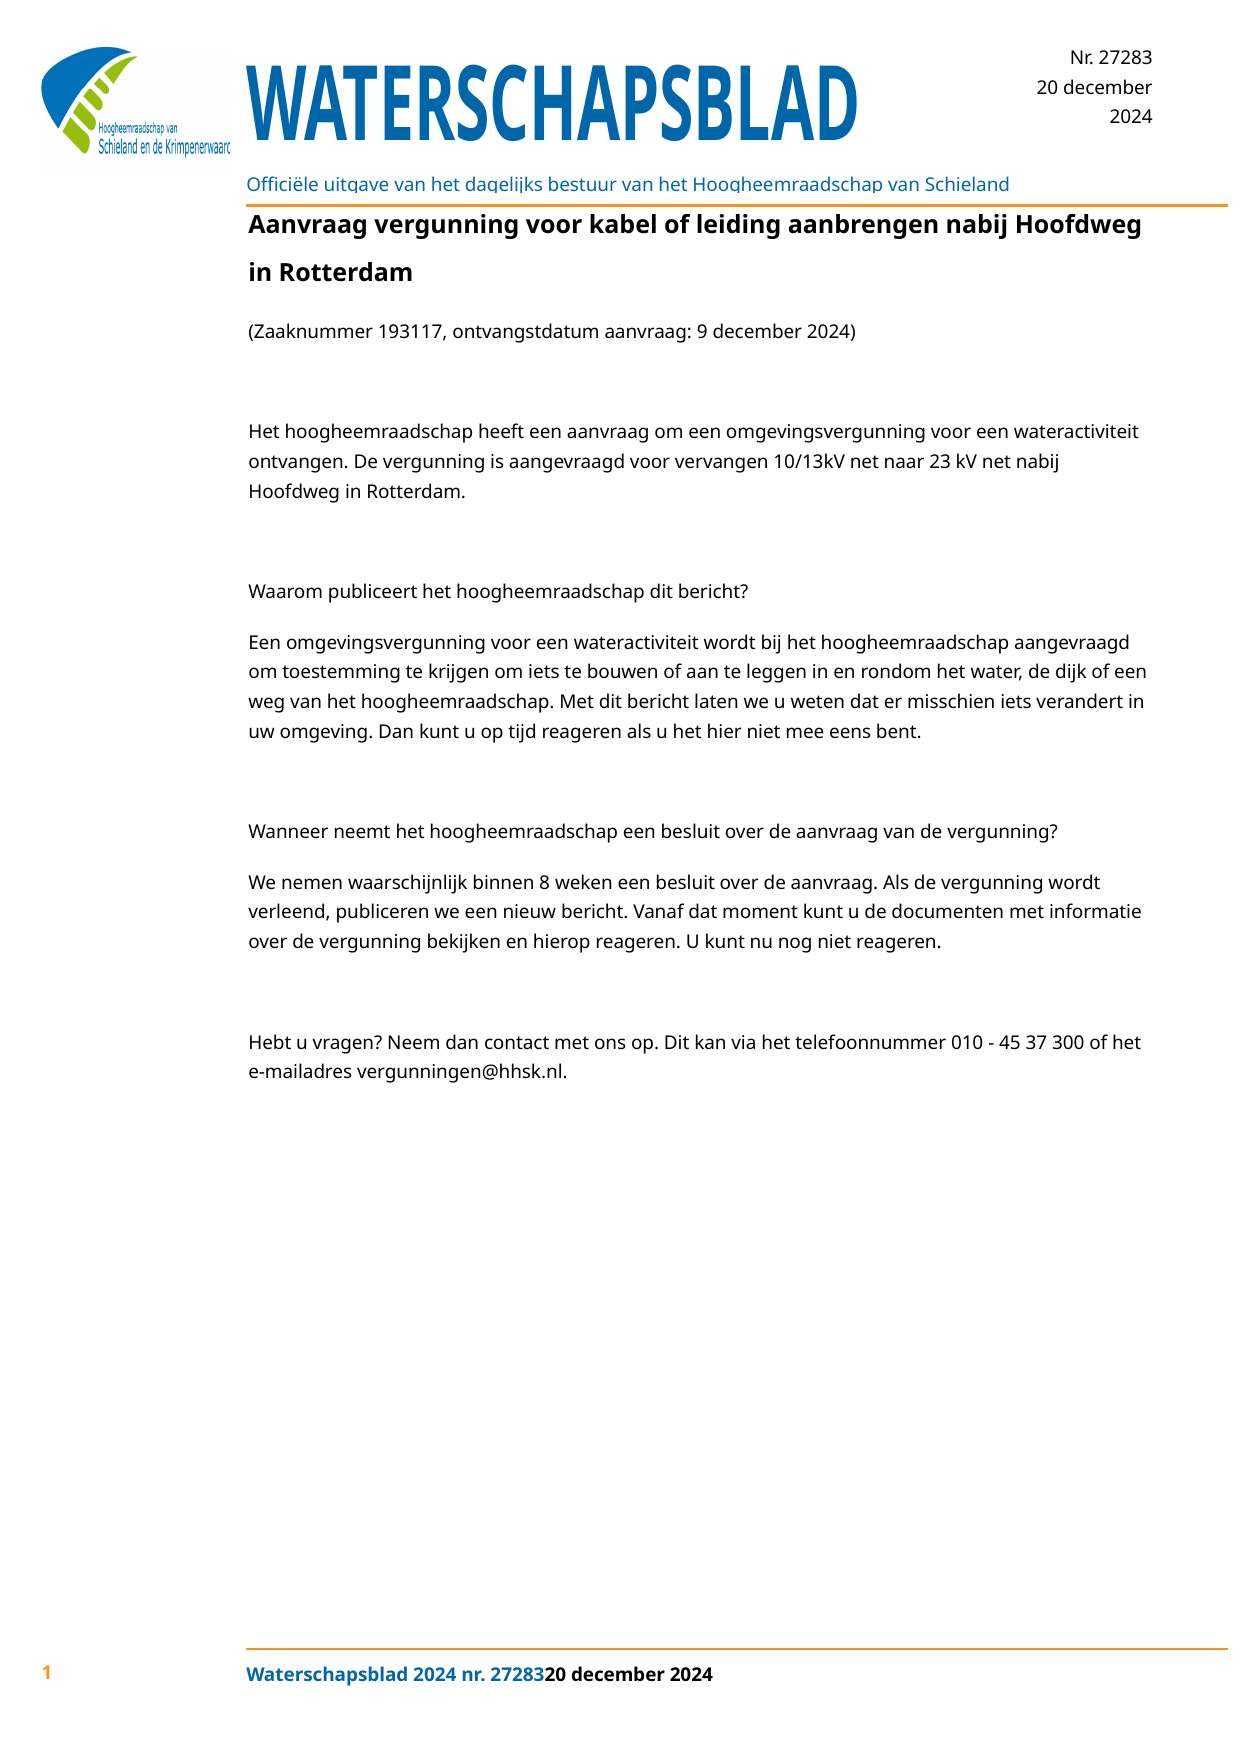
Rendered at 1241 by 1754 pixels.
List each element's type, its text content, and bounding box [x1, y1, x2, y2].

text Wanneer neemt het hoogheemraadschap een besluit over de aanvraag van de vergunning? [248, 819, 1152, 844]
text Aanvraag vergunning voor kabel of leiding aanbrengen nabij Hoofdweg in Rotterdam [248, 207, 1152, 288]
text Hebt u vragen? Neem dan contact met ons op. Dit kan via het telefoonnummer 010 - 45 37 300 of het e-mailadres vergunningen@hhsk.nl. [248, 1029, 1152, 1084]
picture [41, 47, 231, 172]
text Een omgevingsvergunning voor een wateractiviteit wordt bij het hoogheemraadschap aangevraagd om toestemming te krijgen om iets te bouwen of aan te leggen in en rondom het water, de dijk of een weg van het hoogheemraadschap. Met dit bericht laten we u weten dat er misschien iets verandert in uw omgeving. Dan kunt u op tijd reageren als u het hier niet mee eens bent. [248, 629, 1152, 744]
text Waarom publiceert het hoogheemraadschap dit bericht? [248, 579, 1152, 604]
text We nemen waarschijnlijk binnen 8 weken een besluit over de aanvraag. Als de vergunning wordt verleend, publiceren we een nieuw bericht. Vanaf dat moment kunt u de documenten met informatie over de vergunning bekijken en hierop reageren. U kunt nu nog niet reageren. [248, 869, 1152, 954]
text Het hoogheemraadschap heeft een aanvraag om een omgevingsvergunning voor een wateractiviteit ontvangen. De vergunning is aangevraagd voor vervangen 10/13kV net naar 23 kV net nabij Hoofdweg in Rotterdam. [248, 419, 1152, 504]
text (Zaaknummer 193117, ontvangstdatum aanvraag: 9 december 2024) [248, 318, 1152, 344]
